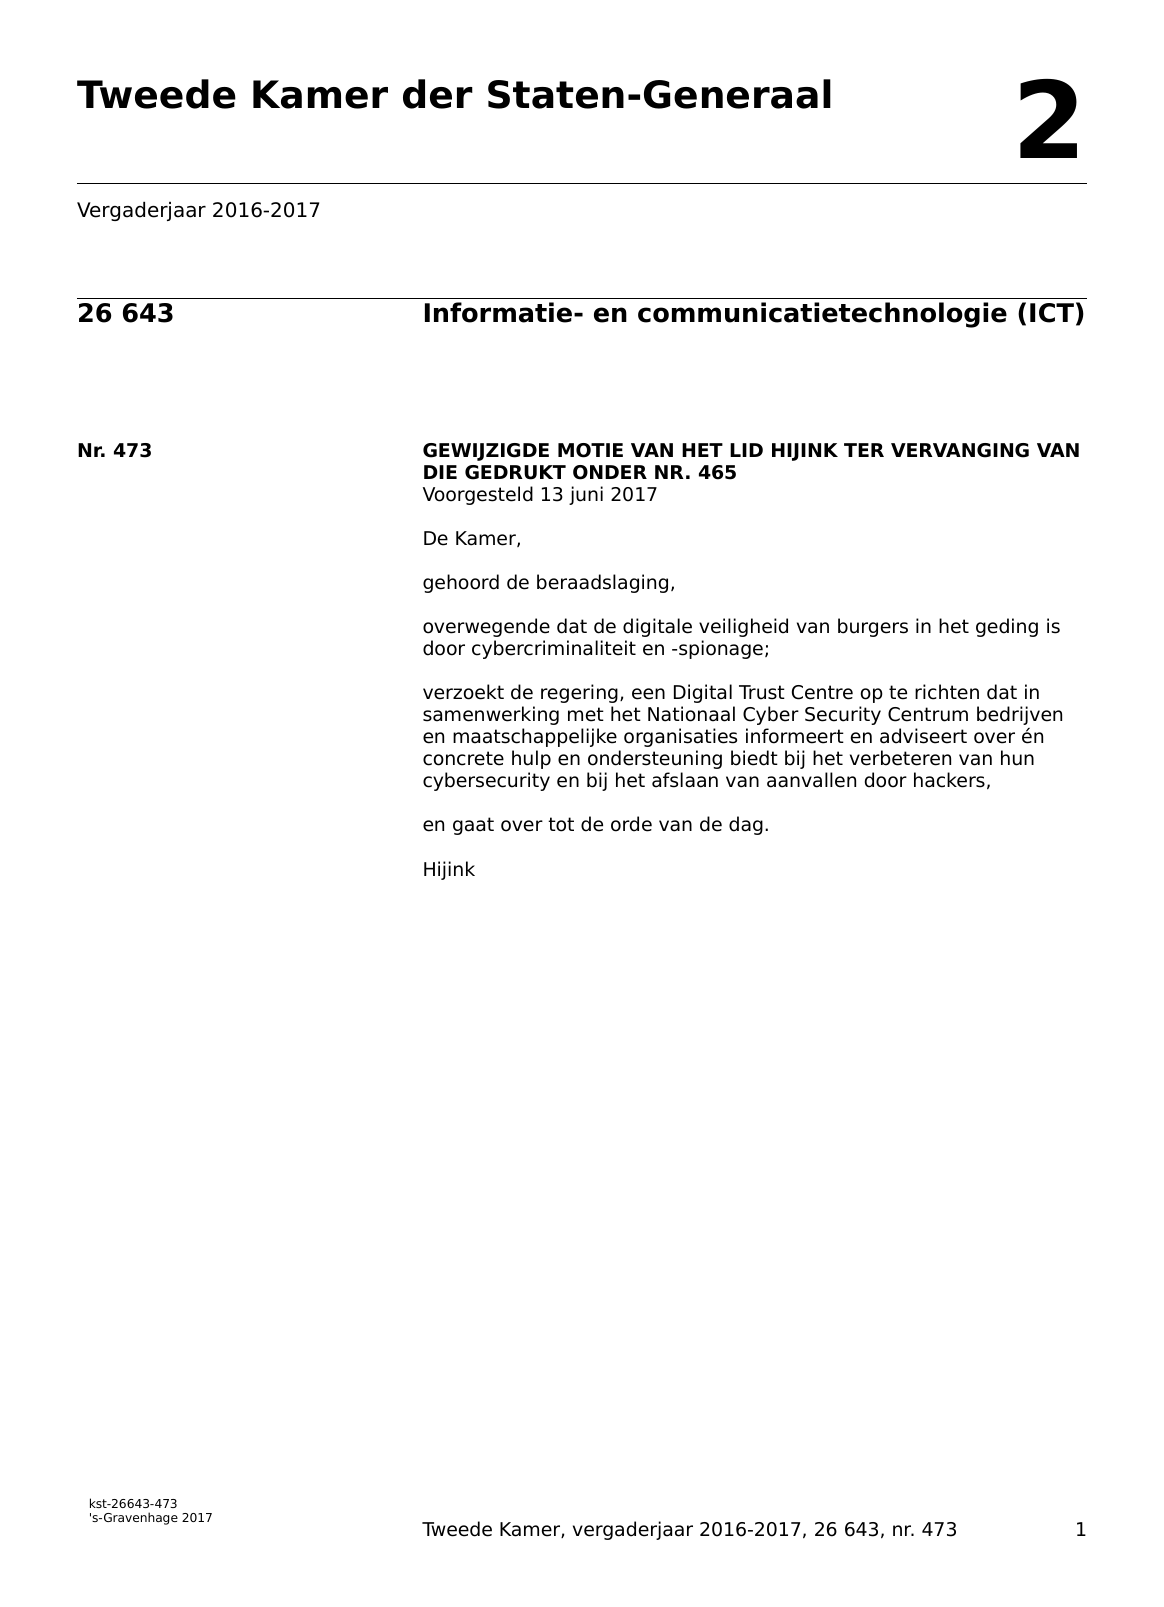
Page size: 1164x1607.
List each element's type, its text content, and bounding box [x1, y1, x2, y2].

table_header 2 [886, 59, 1087, 183]
subtitle 26 643 Informatie- en communicatietechnologie (ICT) [77, 299, 1087, 329]
text kst-26643-473 [88, 1497, 323, 1511]
text gehoord de beraadslaging, [422, 572, 1087, 594]
text Voorgesteld 13 juni 2017 [422, 484, 1087, 506]
table_header Tweede Kamer der Staten-Generaal [77, 59, 886, 183]
text en gaat over tot de orde van de dag. [422, 814, 1087, 836]
text Hijink [422, 858, 1087, 881]
subtitle Nr. 473 GEWIJZIGDE MOTIE VAN HET LID HIJINK TER VERVANGING VAN DIE GEDRUKT ONDER NR. 465 [77, 440, 1087, 484]
table_cell Vergaderjaar 2016-2017 [77, 184, 1087, 298]
text De Kamer, [422, 528, 1087, 550]
text 's-Gravenhage 2017 [88, 1511, 323, 1525]
text verzoekt de regering, een Digital Trust Centre op te richten dat in samenwerking met het Nationaal Cyber Security Centrum bedrijven en maatschappelijke organisaties informeert en adviseert over én concrete hulp en ondersteuning biedt bij het verbeteren van hun cybersecurity en bij het afslaan van aanvallen door hackers, [422, 682, 1087, 792]
text overwegende dat de digitale veiligheid van burgers in het geding is door cybercriminaliteit en -spionage; [422, 616, 1087, 660]
